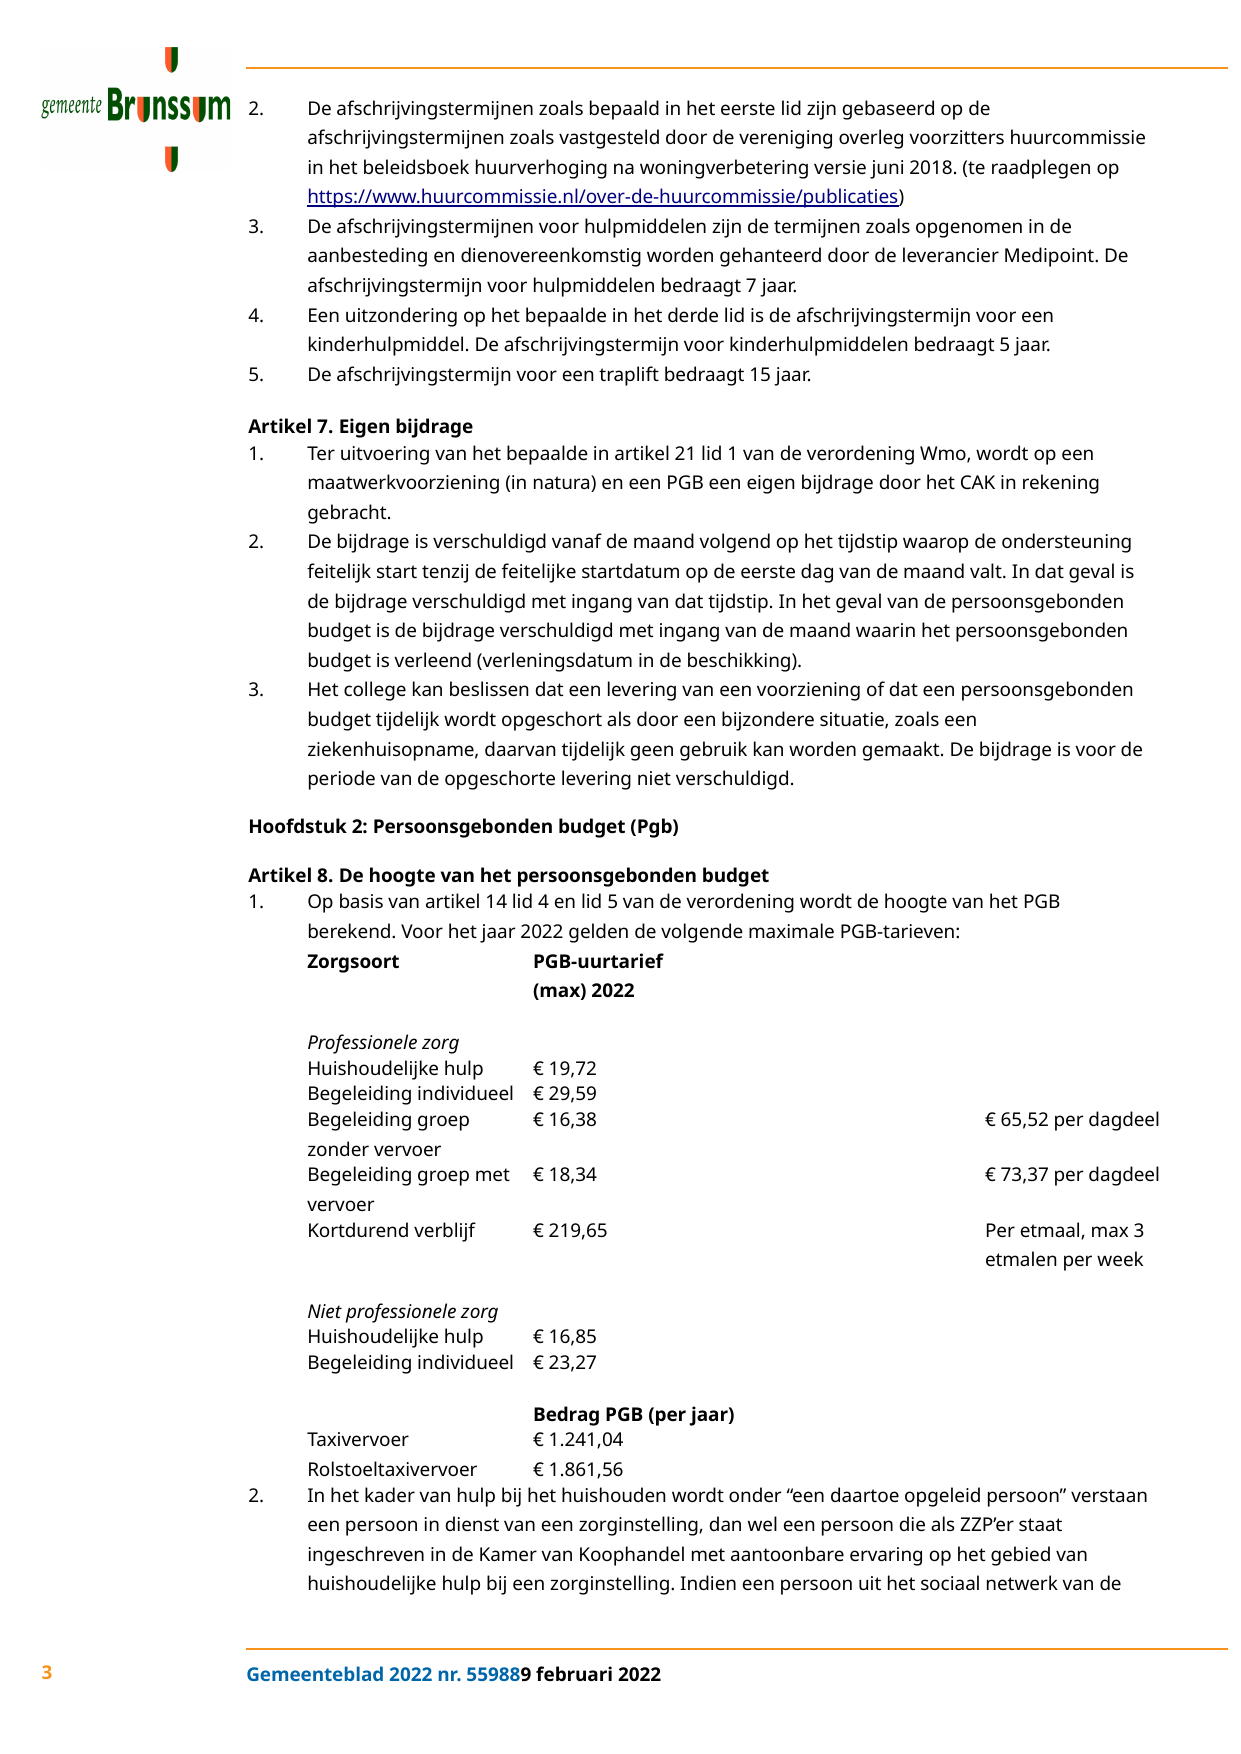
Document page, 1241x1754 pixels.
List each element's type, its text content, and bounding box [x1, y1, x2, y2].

table_cell Begeleiding groep met vervoer [307, 1161, 533, 1217]
table_cell Huishoudelijke hulp [307, 1324, 533, 1349]
list De afschrijvingstermijnen voor hulpmiddelen zijn de termijnen zoals opgenomen in de aanbesteding en dienovereenkomstig worden gehanteerd door de leverancier Medipoint. De afschrijvingstermijn voor hulpmiddelen bedraagt 7 jaar. [248, 213, 1152, 298]
text Artikel 8. De hoogte van het persoonsgebonden budget [248, 860, 1152, 889]
table_header PGB-uurtarief (max) 2022 [533, 948, 985, 1003]
list Op basis van artikel 14 lid 4 en lid 5 van de verordening wordt de hoogte van het PGB berekend. Voor het jaar 2022 gelden de volgende maximale PGB-tarieven: [248, 889, 1152, 944]
list Een uitzondering op het bepaalde in het derde lid is de afschrijvingstermijn voor een kinderhulpmiddel. De afschrijvingstermijn voor kinderhulpmiddelen bedraagt 5 jaar. [248, 302, 1152, 357]
table_cell [533, 1375, 985, 1401]
table_cell [985, 1298, 1211, 1323]
table_cell Kortdurend verblijf [307, 1217, 533, 1272]
table_cell [533, 1298, 985, 1323]
table_cell Per etmaal, max 3 etmalen per week [985, 1217, 1211, 1272]
table_cell [307, 1003, 533, 1029]
table_header Zorgsoort [307, 948, 533, 1003]
table_cell Begeleiding groep zonder vervoer [307, 1106, 533, 1161]
list De bijdrage is verschuldigd vanaf de maand volgend op het tijdstip waarop de ondersteuning feitelijk start tenzij de feitelijke startdatum op de eerste dag van de maand valt. In dat geval is de bijdrage verschuldigd met ingang van dat tijdstip. In het geval van de persoonsgebonden budget is de bijdrage verschuldigd met ingang van de maand waarin het persoonsgebonden budget is verleend (verleningsdatum in de beschikking). [248, 529, 1152, 673]
table_cell [985, 1426, 1211, 1482]
table_cell € 16,85 [533, 1324, 985, 1349]
table_cell Niet professionele zorg [307, 1298, 533, 1323]
table_cell Bedrag PGB (per jaar) [533, 1401, 985, 1426]
table_cell [985, 1003, 1211, 1029]
picture [41, 47, 231, 172]
list In het kader van hulp bij het huishouden wordt onder “een daartoe opgeleid persoon” verstaan een persoon in dienst van een zorginstelling, dan wel een persoon die als ZZP’er staat ingeschreven in de Kamer van Koophandel met aantoonbare ervaring op het gebied van huishoudelijke hulp bij een zorginstelling. Indien een persoon uit het sociaal netwerk van de [248, 1482, 1152, 1596]
table_cell [985, 1349, 1211, 1375]
table_cell [985, 1080, 1211, 1106]
list Ter uitvoering van het bepaalde in artikel 21 lid 1 van de verordening Wmo, wordt op een maatwerkvoorziening (in natura) en een PGB een eigen bijdrage door het CAK in rekening gebracht. [248, 440, 1152, 525]
text Hoofdstuk 2: Persoonsgebonden budget (Pgb) [248, 811, 1152, 839]
table_cell [533, 1272, 985, 1298]
table_cell € 219,65 [533, 1217, 985, 1272]
table_cell [985, 1375, 1211, 1401]
table_cell [533, 1029, 985, 1055]
list De afschrijvingstermijnen zoals bepaald in het eerste lid zijn gebaseerd op de afschrijvingstermijnen zoals vastgesteld door de vereniging overleg voorzitters huurcommissie in het beleidsboek huurverhoging na woningverbetering versie juni 2018. (te raadplegen op https://www.huurcommissie.nl/over-de-huurcommissie/publicaties) [248, 95, 1152, 209]
table_cell [307, 1401, 533, 1426]
table_cell [985, 1324, 1211, 1349]
list Het college kan beslissen dat een levering van een voorziening of dat een persoonsgebonden budget tijdelijk wordt opgeschort als door een bijzondere situatie, zoals een ziekenhuisopname, daarvan tijdelijk geen gebruik kan worden gemaakt. De bijdrage is voor de periode van de opgeschorte levering niet verschuldigd. [248, 677, 1152, 791]
table_cell Huishoudelijke hulp [307, 1055, 533, 1080]
table_cell [985, 1029, 1211, 1055]
table_cell € 29,59 [533, 1080, 985, 1106]
table_cell [533, 1003, 985, 1029]
table_cell [307, 1272, 533, 1298]
table_cell € 1.241,04 € 1.861,56 [533, 1426, 985, 1482]
table_cell Begeleiding individueel [307, 1349, 533, 1375]
list De afschrijvingstermijn voor een traplift bedraagt 15 jaar. [248, 361, 1152, 387]
table_cell [307, 1375, 533, 1401]
table_cell € 73,37 per dagdeel [985, 1161, 1211, 1217]
table_cell € 18,34 [533, 1161, 985, 1217]
table_cell € 19,72 [533, 1055, 985, 1080]
table_cell € 16,38 [533, 1106, 985, 1161]
table_header [985, 948, 1211, 1003]
table_cell Taxivervoer Rolstoeltaxivervoer [307, 1426, 533, 1482]
table_cell Begeleiding individueel [307, 1080, 533, 1106]
table_cell Professionele zorg [307, 1029, 533, 1055]
table_cell [985, 1401, 1211, 1426]
text Artikel 7. Eigen bijdrage [248, 411, 1152, 440]
table_cell € 65,52 per dagdeel [985, 1106, 1211, 1161]
table_cell [985, 1055, 1211, 1080]
table_cell [985, 1272, 1211, 1298]
table_cell € 23,27 [533, 1349, 985, 1375]
